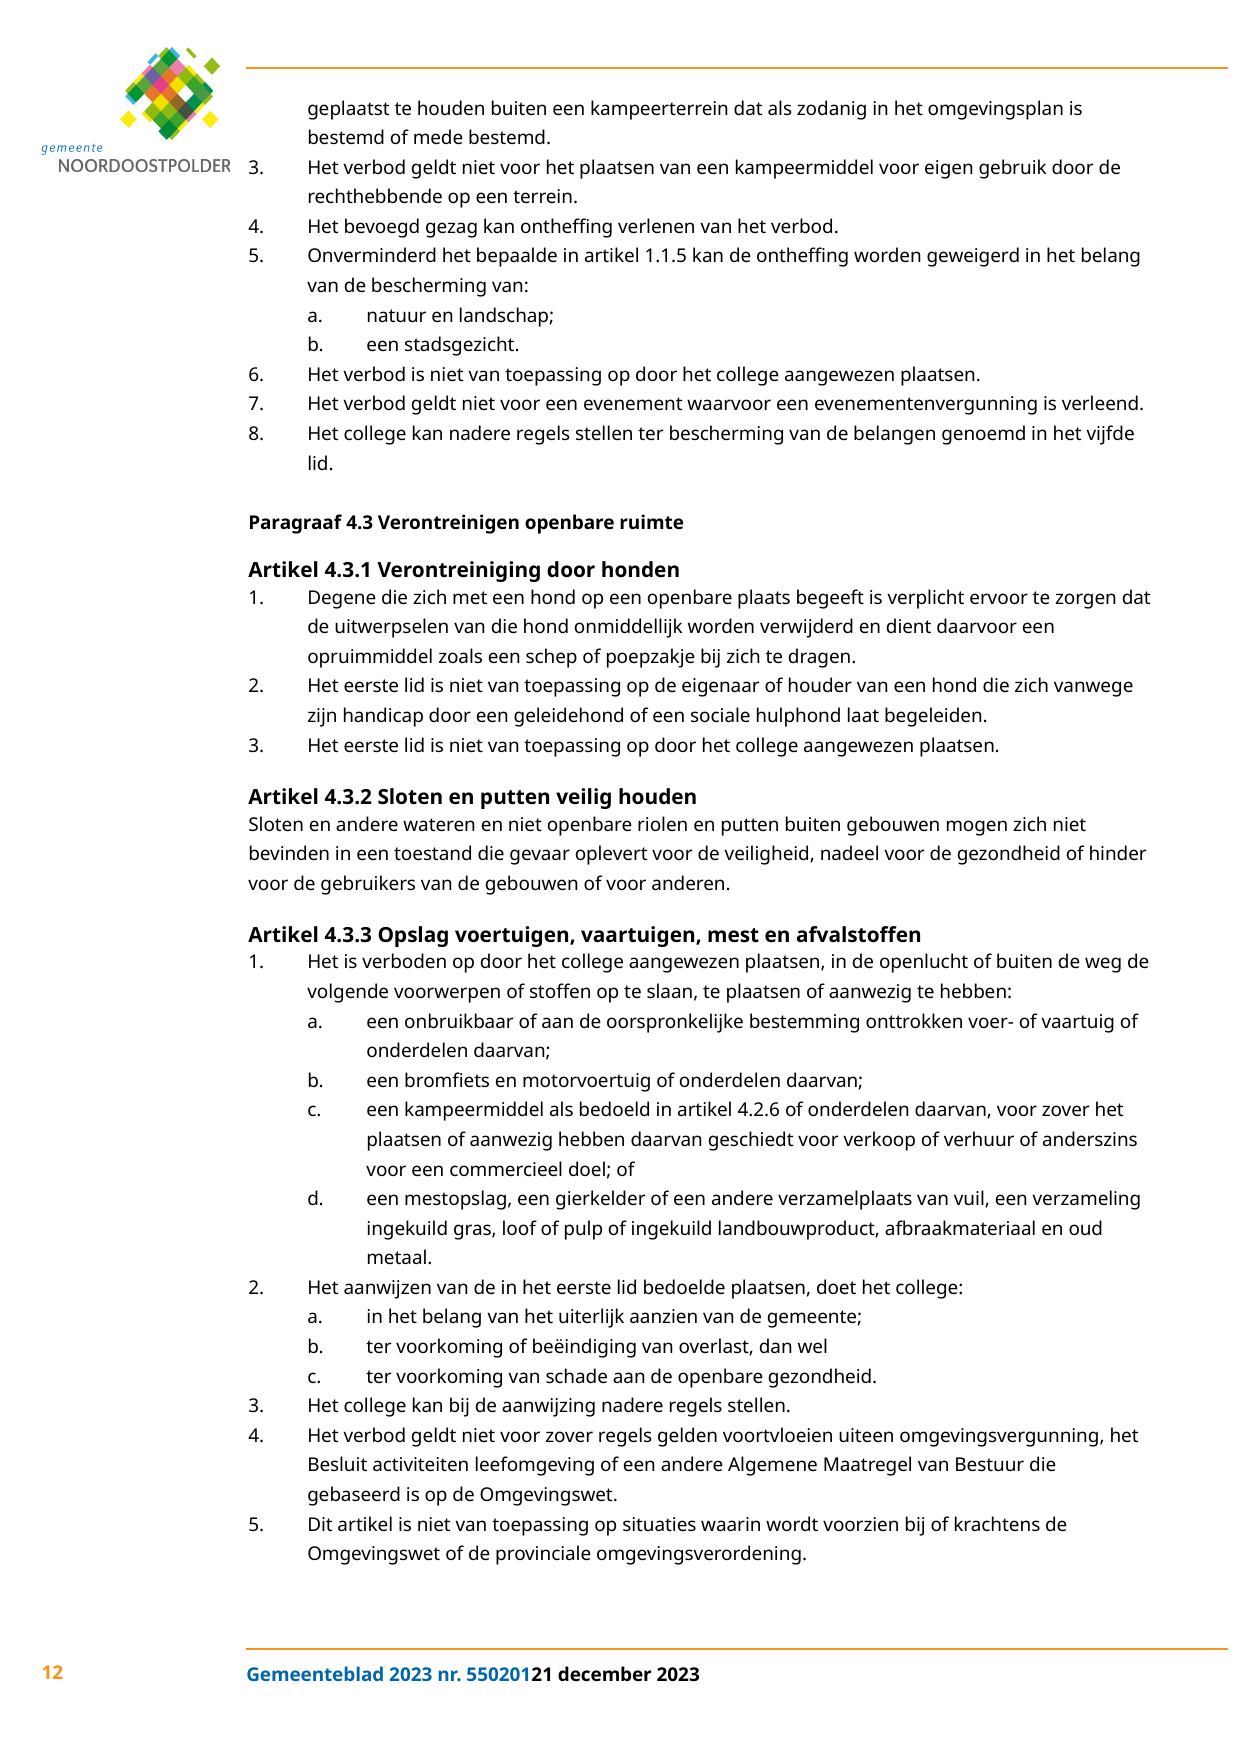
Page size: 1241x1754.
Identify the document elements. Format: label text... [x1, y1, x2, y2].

list Het verbod geldt niet voor een evenement waarvoor een evenementenvergunning is verleend. [248, 391, 1152, 416]
list Het college kan nadere regels stellen ter bescherming van de belangen genoemd in het vijfde lid. [248, 420, 1152, 476]
list Onverminderd het bepaalde in artikel 1.1.5 kan de ontheffing worden geweigerd in het belang van de bescherming van: [248, 243, 1152, 298]
list ter voorkoming van schade aan de openbare gezondheid. [307, 1363, 1152, 1389]
list geplaatst te houden buiten een kampeerterrein dat als zodanig in het omgevingsplan is bestemd of mede bestemd. [248, 95, 1152, 150]
list Degene die zich met een hond op een openbare plaats begeeft is verplicht ervoor te zorgen dat de uitwerpselen van die hond onmiddellijk worden verwijderd en dient daarvoor een opruimmiddel zoals een schep of poepzakje bij zich te dragen. [248, 584, 1152, 669]
list Het verbod geldt niet voor zover regels gelden voortvloeien uiteen omgevingsvergunning, het Besluit activiteiten leefomgeving of een andere Algemene Maatregel van Bestuur die gebaseerd is op de Omgevingswet. [248, 1422, 1152, 1507]
list een stadsgezicht. [307, 331, 1152, 357]
list Dit artikel is niet van toepassing op situaties waarin wordt voorzien bij of krachtens de Omgevingswet of de provinciale omgevingsverordening. [248, 1511, 1152, 1566]
list Het college kan bij de aanwijzing nadere regels stellen. [248, 1392, 1152, 1418]
list Het bevoegd gezag kan ontheffing verlenen van het verbod. [248, 213, 1152, 239]
list een onbruikbaar of aan de oorspronkelijke bestemming onttrokken voer- of vaartuig of onderdelen daarvan; [307, 1008, 1152, 1063]
picture [41, 47, 231, 172]
list ter voorkoming of beëindiging van overlast, dan wel [307, 1333, 1152, 1359]
text Paragraaf 4.3 Verontreinigen openbare ruimte [248, 509, 1152, 535]
list Het verbod is niet van toepassing op door het college aangewezen plaatsen. [248, 361, 1152, 387]
list een bromfiets en motorvoertuig of onderdelen daarvan; [307, 1067, 1152, 1093]
list een kampeermiddel als bedoeld in artikel 4.2.6 of onderdelen daarvan, voor zover het plaatsen of aanwezig hebben daarvan geschiedt voor verkoop of verhuur of anderszins voor een commercieel doel; of [307, 1097, 1152, 1182]
list Het verbod geldt niet voor het plaatsen van een kampeermiddel voor eigen gebruik door de rechthebbende op een terrein. [248, 154, 1152, 209]
list natuur en landschap; [307, 302, 1152, 328]
text Artikel 4.3.2 Sloten en putten veilig houden [248, 782, 1152, 811]
list Het is verboden op door het college aangewezen plaatsen, in de openlucht of buiten de weg de volgende voorwerpen of stoffen op te slaan, te plaatsen of aanwezig te hebben: [248, 949, 1152, 1004]
text Sloten en andere wateren en niet openbare riolen en putten buiten gebouwen mogen zich niet bevinden in een toestand die gevaar oplevert voor de veiligheid, nadeel voor de gezondheid of hinder voor de gebruikers van de gebouwen of voor anderen. [248, 811, 1152, 896]
list Het aanwijzen van de in het eerste lid bedoelde plaatsen, doet het college: [248, 1274, 1152, 1300]
list Het eerste lid is niet van toepassing op door het college aangewezen plaatsen. [248, 732, 1152, 758]
list Het eerste lid is niet van toepassing op de eigenaar of houder van een hond die zich vanwege zijn handicap door een geleidehond of een sociale hulphond laat begeleiden. [248, 673, 1152, 728]
text Artikel 4.3.3 Opslag voertuigen, vaartuigen, mest en afvalstoffen [248, 920, 1152, 949]
text Artikel 4.3.1 Verontreiniging door honden [248, 556, 1152, 584]
list een mestopslag, een gierkelder of een andere verzamelplaats van vuil, een verzameling ingekuild gras, loof of pulp of ingekuild landbouwproduct, afbraakmateriaal en oud metaal. [307, 1185, 1152, 1270]
list in het belang van het uiterlijk aanzien van de gemeente; [307, 1304, 1152, 1329]
